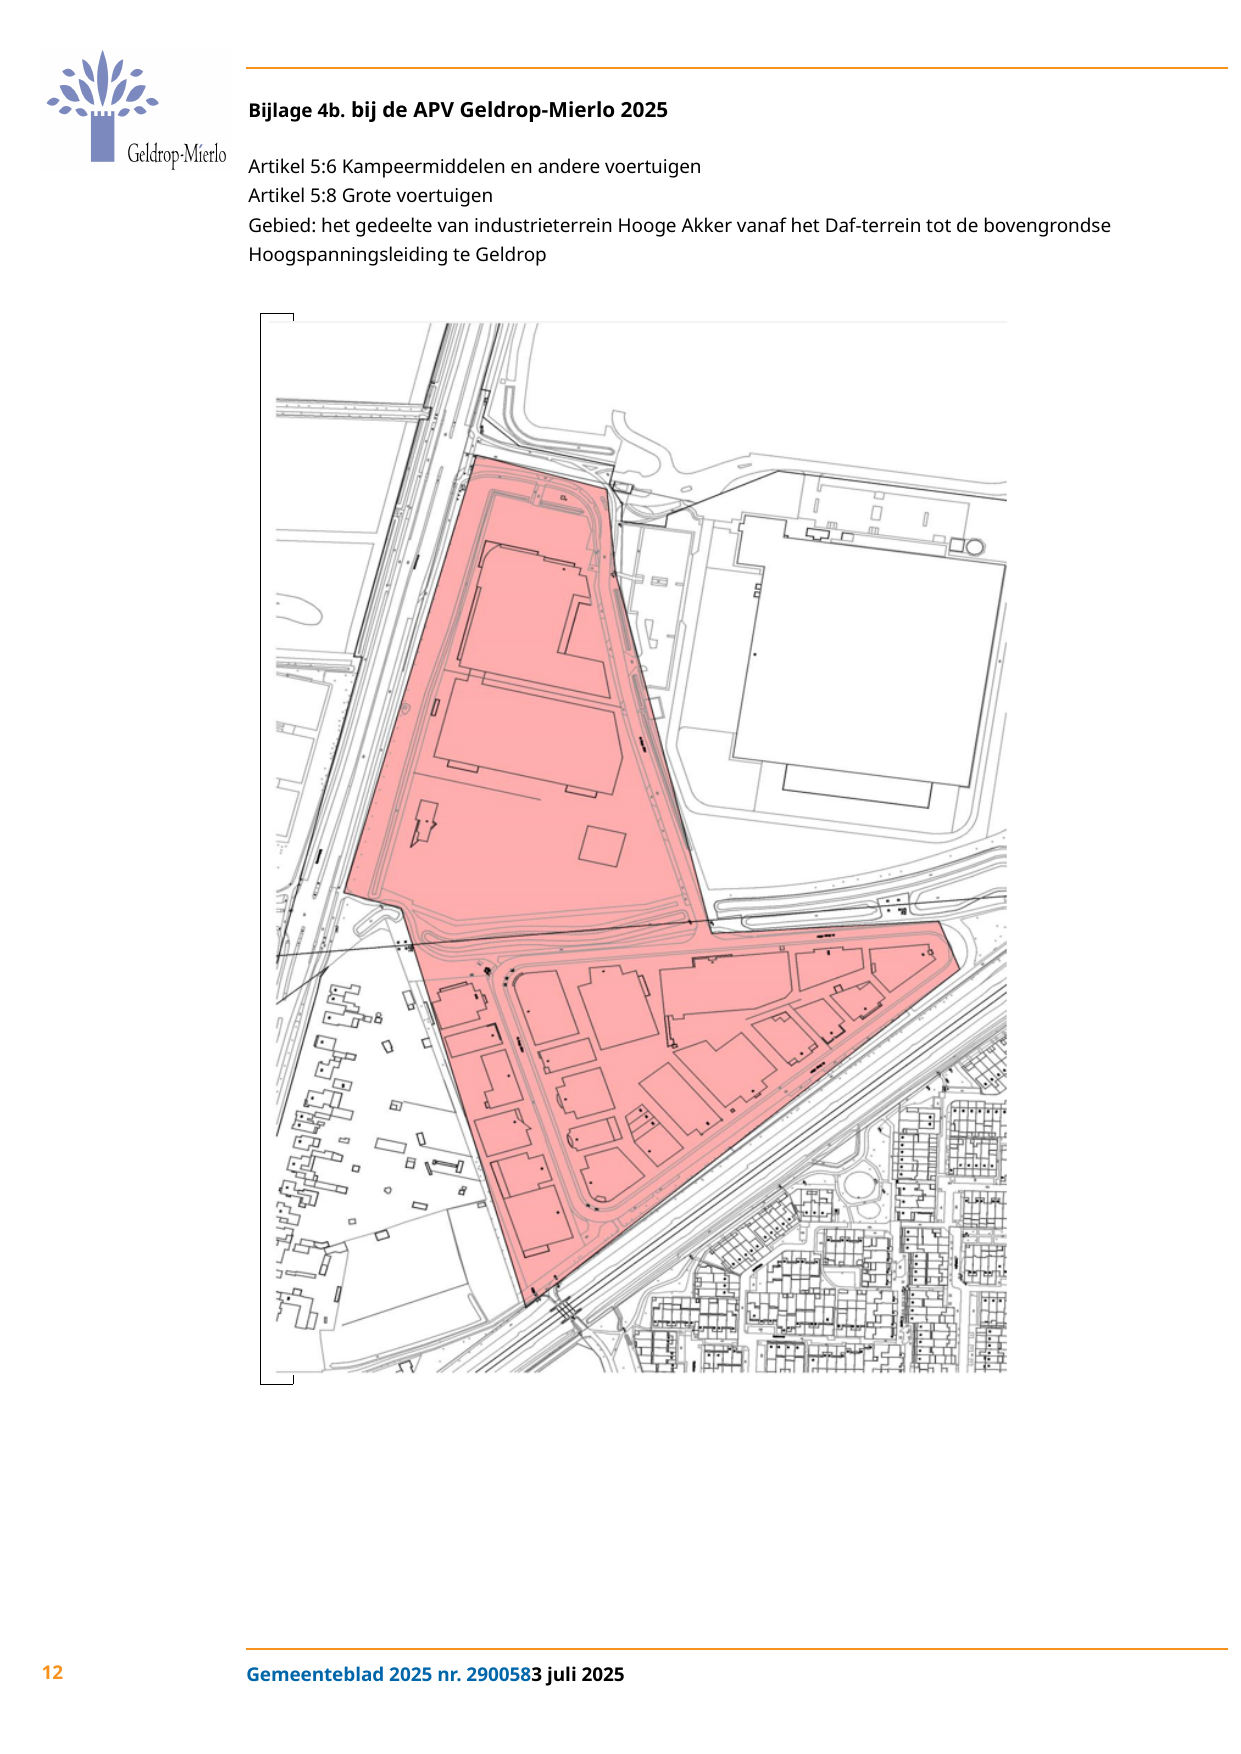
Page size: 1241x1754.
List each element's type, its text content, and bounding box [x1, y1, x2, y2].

text Bijlage 4b. bij de APV Geldrop-Mierlo 2025 [248, 95, 1152, 123]
text Artikel 5:8 Grote voertuigen [248, 182, 1152, 208]
picture [41, 47, 231, 172]
picture [268, 321, 1008, 1375]
text Artikel 5:6 Kampeermiddelen en andere voertuigen [248, 153, 1152, 179]
text Gebied: het gedeelte van industrieterrein Hooge Akker vanaf het Daf-terrein tot de bovengrondse Hoogspanningsleiding te Geldrop [248, 212, 1152, 267]
